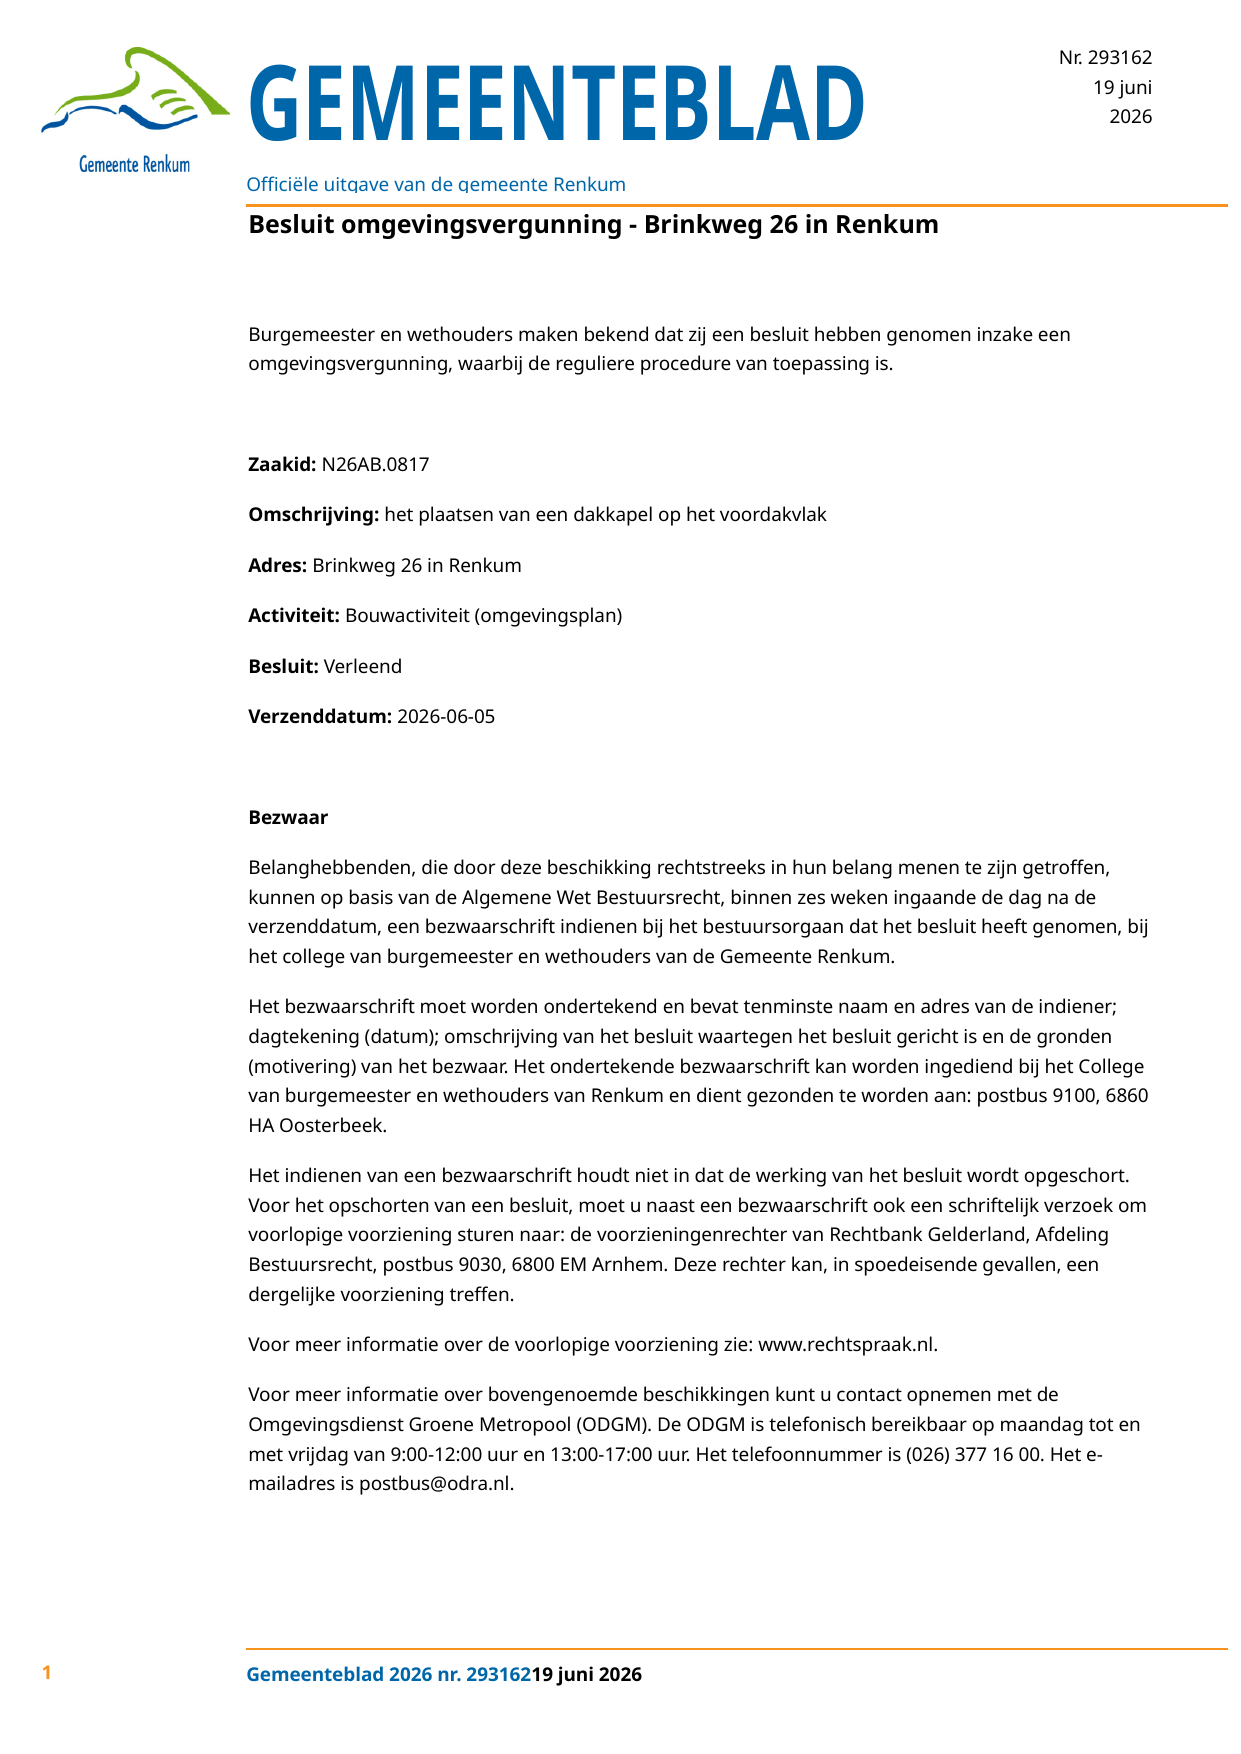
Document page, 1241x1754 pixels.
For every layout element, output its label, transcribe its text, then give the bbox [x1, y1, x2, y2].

text Adres: Brinkweg 26 in Renkum [248, 552, 1152, 578]
text Voor meer informatie over bovengenoemde beschikkingen kunt u contact opnemen met de Omgevingsdienst Groene Metropool (ODGM). De ODGM is telefonisch bereikbaar op maandag tot en met vrijdag van 9:00-12:00 uur en 13:00-17:00 uur. Het telefoonnummer is (026) 377 16 00. Het e-mailadres is postbus@odra.nl. [248, 1382, 1152, 1496]
text Besluit omgevingsvergunning - Brinkweg 26 in Renkum [248, 207, 1152, 241]
text Verzenddatum: 2026-06-05 [248, 703, 1152, 729]
text Bezwaar [248, 804, 1152, 830]
text Voor meer informatie over de voorlopige voorziening zie: www.rechtspraak.nl. [248, 1331, 1152, 1357]
text Het indienen van een bezwaarschrift houdt niet in dat de werking van het besluit wordt opgeschort. Voor het opschorten van een besluit, moet u naast een bezwaarschrift ook een schriftelijk verzoek om voorlopige voorziening sturen naar: de voorzieningenrechter van Rechtbank Gelderland, Afdeling Bestuursrecht, postbus 9030, 6800 EM Arnhem. Deze rechter kan, in spoedeisende gevallen, een dergelijke voorziening treffen. [248, 1162, 1152, 1306]
text Het bezwaarschrift moet worden ondertekend en bevat tenminste naam en adres van de indiener; dagtekening (datum); omschrijving van het besluit waartegen het besluit gericht is en de gronden (motivering) van het bezwaar. Het ondertekende bezwaarschrift kan worden ingediend bij het College van burgemeester en wethouders van Renkum en dient gezonden te worden aan: postbus 9100, 6860 HA Oosterbeek. [248, 994, 1152, 1138]
text Omschrijving: het plaatsen van een dakkapel op het voordakvlak [248, 502, 1152, 527]
text Activiteit: Bouwactiviteit (omgevingsplan) [248, 602, 1152, 628]
text Besluit: Verleend [248, 653, 1152, 678]
picture [41, 47, 231, 172]
text Belanghebbenden, die door deze beschikking rechtstreeks in hun belang menen te zijn getroffen, kunnen op basis van de Algemene Wet Bestuursrecht, binnen zes weken ingaande de dag na de verzenddatum, een bezwaarschrift indienen bij het bestuursorgaan dat het besluit heeft genomen, bij het college van burgemeester en wethouders van de Gemeente Renkum. [248, 854, 1152, 969]
text Burgemeester en wethouders maken bekend dat zij een besluit hebben genomen inzake een omgevingsvergunning, waarbij de reguliere procedure van toepassing is. [248, 321, 1152, 376]
text Zaakid: N26AB.0817 [248, 451, 1152, 477]
